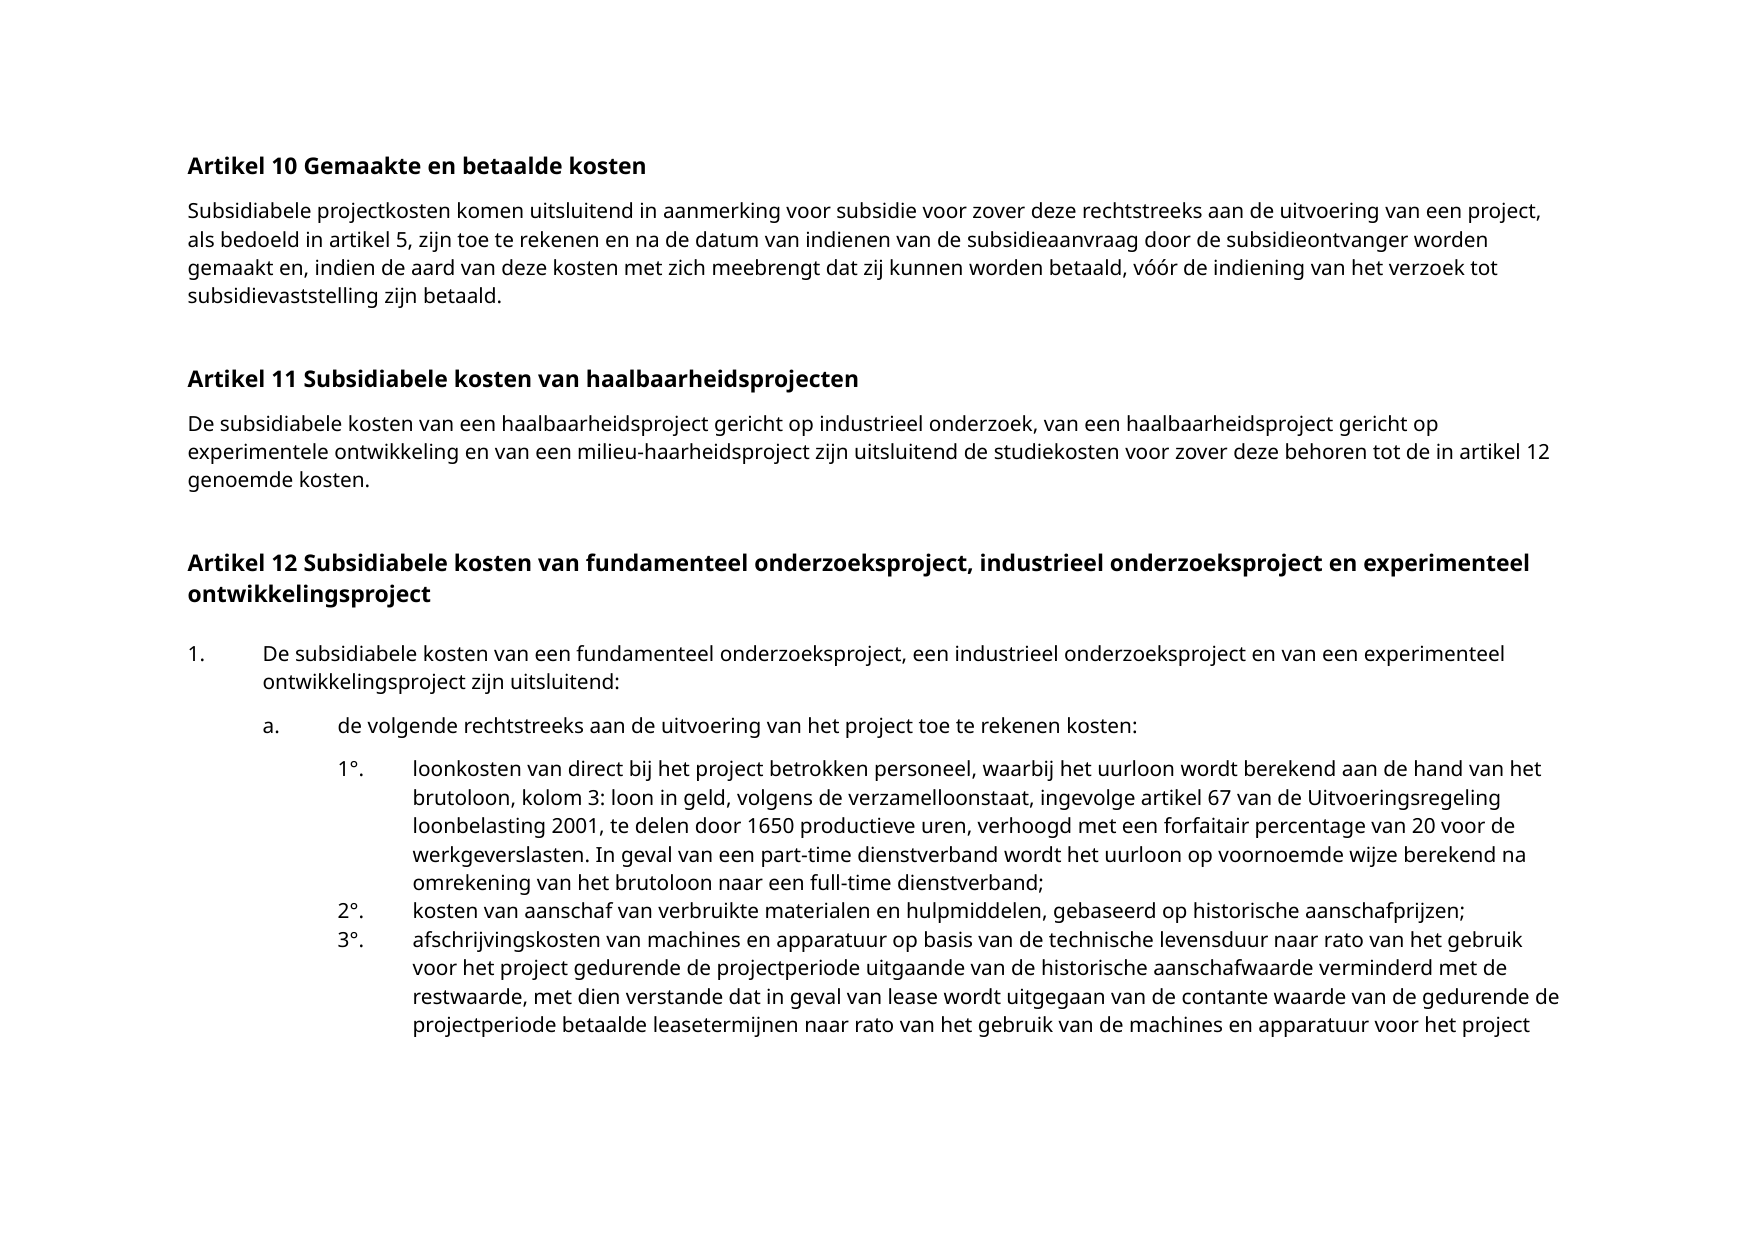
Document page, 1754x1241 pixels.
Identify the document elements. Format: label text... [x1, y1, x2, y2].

text Subsidiabele projectkosten komen uitsluitend in aanmerking voor subsidie voor zover deze rechtstreeks aan de uitvoering van een project, als bedoeld in artikel 5, zijn toe te rekenen en na de datum van indienen van de subsidieaanvraag door de subsidieontvanger worden gemaakt en, indien de aard van deze kosten met zich meebrengt dat zij kunnen worden betaald, vóór de indiening van het verzoek tot subsidievaststelling zijn betaald. [187, 196, 1566, 310]
text De subsidiabele kosten van een haalbaarheidsproject gericht op industrieel onderzoek, van een haalbaarheidsproject gericht op experimentele ontwikkeling en van een milieu-haarheidsproject zijn uitsluitend de studiekosten voor zover deze behoren tot de in artikel 12 genoemde kosten. [187, 409, 1566, 494]
list de volgende rechtstreeks aan de uitvoering van het project toe te rekenen kosten: [262, 711, 1566, 739]
subtitle Artikel 12 Subsidiabele kosten van fundamenteel onderzoeksproject, industrieel onderzoeksproject en experimenteel ontwikkelingsproject [187, 547, 1566, 609]
subtitle Artikel 10 Gemaakte en betaalde kosten [187, 150, 1566, 181]
list loonkosten van direct bij het project betrokken personeel, waarbij het uurloon wordt berekend aan de hand van het brutoloon, kolom 3: loon in geld, volgens de verzamelloonstaat, ingevolge artikel 67 van de Uitvoeringsregeling loonbelasting 2001, te delen door 1650 productieve uren, verhoogd met een forfaitair percentage van 20 voor de werkgeverslasten. In geval van een part-time dienstverband wordt het uurloon op voornoemde wijze berekend na omrekening van het brutoloon naar een full-time dienstverband; [337, 754, 1566, 897]
list De subsidiabele kosten van een fundamenteel onderzoeksproject, een industrieel onderzoeksproject en van een experimenteel ontwikkelingsproject zijn uitsluitend: [187, 639, 1566, 696]
list kosten van aanschaf van verbruikte materialen en hulpmiddelen, gebaseerd op historische aanschafprijzen; [337, 897, 1566, 925]
subtitle Artikel 11 Subsidiabele kosten van haalbaarheidsprojecten [187, 362, 1566, 394]
list afschrijvingskosten van machines en apparatuur op basis van de technische levensduur naar rato van het gebruik voor het project gedurende de projectperiode uitgaande van de historische aanschafwaarde verminderd met de restwaarde, met dien verstande dat in geval van lease wordt uitgegaan van de contante waarde van de gedurende de projectperiode betaalde leasetermijnen naar rato van het gebruik van de machines en apparatuur voor het project [337, 925, 1566, 1039]
